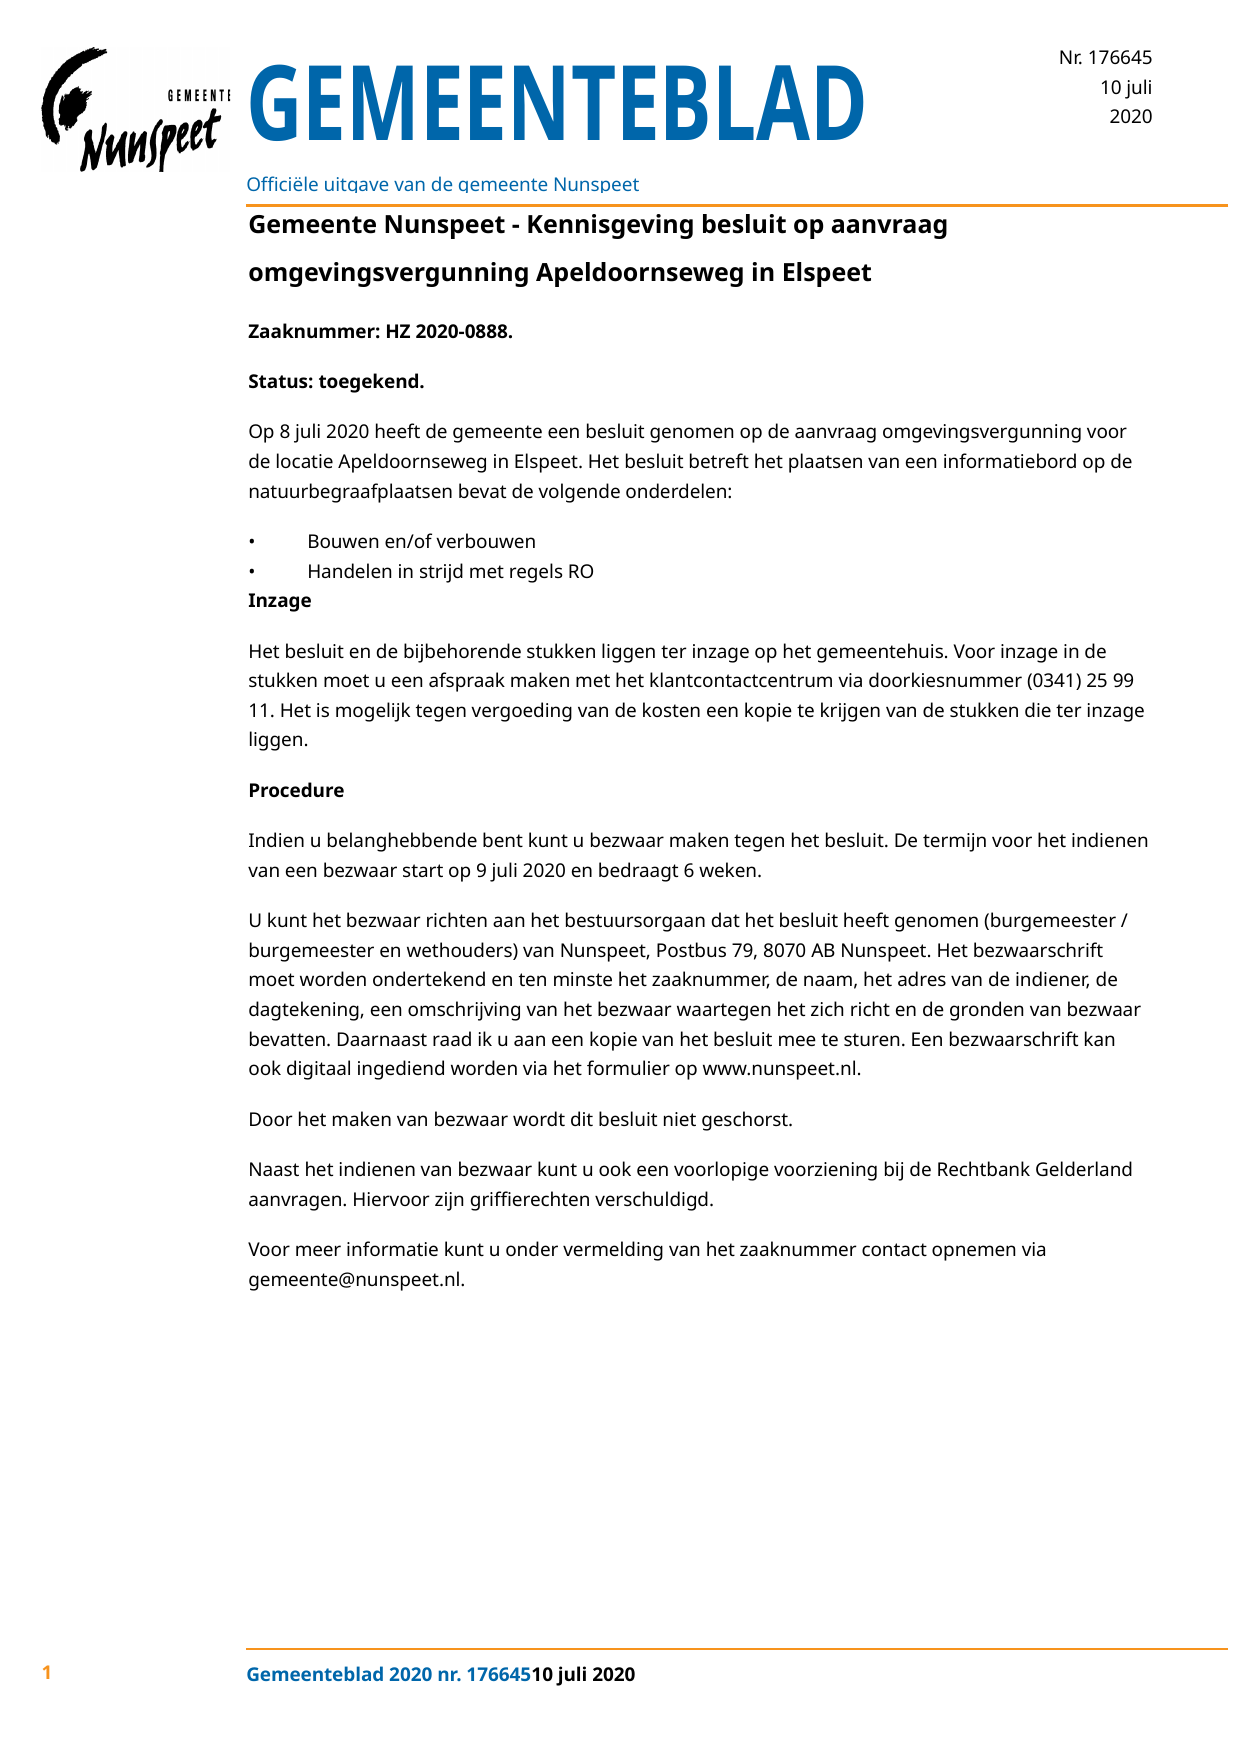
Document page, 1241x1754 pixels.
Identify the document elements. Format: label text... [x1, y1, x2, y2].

text Indien u belanghebbende bent kunt u bezwaar maken tegen het besluit. De termijn voor het indienen van een bezwaar start op 9 juli 2020 en bedraagt 6 weken. [248, 827, 1152, 883]
text Procedure [248, 777, 1152, 803]
text U kunt het bezwaar richten aan het bestuursorgaan dat het besluit heeft genomen (burgemeester / burgemeester en wethouders) van Nunspeet, Postbus 79, 8070 AB Nunspeet. Het bezwaarschrift moet worden ondertekend en ten minste het zaaknummer, de naam, het adres van de indiener, de dagtekening, een omschrijving van het bezwaar waartegen het zich richt en de gronden van bezwaar bevatten. Daarnaast raad ik u aan een kopie van het besluit mee te sturen. Een bezwaarschrift kan ook digitaal ingediend worden via het formulier op www.nunspeet.nl. [248, 907, 1152, 1081]
text Zaaknummer: HZ 2020-0888. [248, 318, 1152, 344]
text Door het maken van bezwaar wordt dit besluit niet geschorst. [248, 1106, 1152, 1132]
text Naast het indienen van bezwaar kunt u ook een voorlopige voorziening bij de Rechtbank Gelderland aanvragen. Hiervoor zijn griffierechten verschuldigd. [248, 1156, 1152, 1212]
text Het besluit en de bijbehorende stukken liggen ter inzage op het gemeentehuis. Voor inzage in de stukken moet u een afspraak maken met het klantcontactcentrum via doorkiesnummer (0341) 25 99 11. Het is mogelijk tegen vergoeding van de kosten een kopie te krijgen van de stukken die ter inzage liggen. [248, 638, 1152, 752]
text Voor meer informatie kunt u onder vermelding van het zaaknummer contact opnemen via gemeente@nunspeet.nl. [248, 1236, 1152, 1292]
text Op 8 juli 2020 heeft de gemeente een besluit genomen op de aanvraag omgevingsvergunning voor de locatie Apeldoornseweg in Elspeet. Het besluit betreft het plaatsen van een informatiebord op de natuurbegraafplaatsen bevat de volgende onderdelen: [248, 419, 1152, 504]
picture [41, 47, 231, 172]
text Gemeente Nunspeet - Kennisgeving besluit op aanvraag omgevingsvergunning Apeldoornseweg in Elspeet [248, 207, 1152, 288]
text Inzage [248, 587, 1152, 613]
list Bouwen en/of verbouwen [248, 528, 1152, 554]
text Status: toegekend. [248, 368, 1152, 394]
list Handelen in strijd met regels RO [248, 558, 1152, 584]
